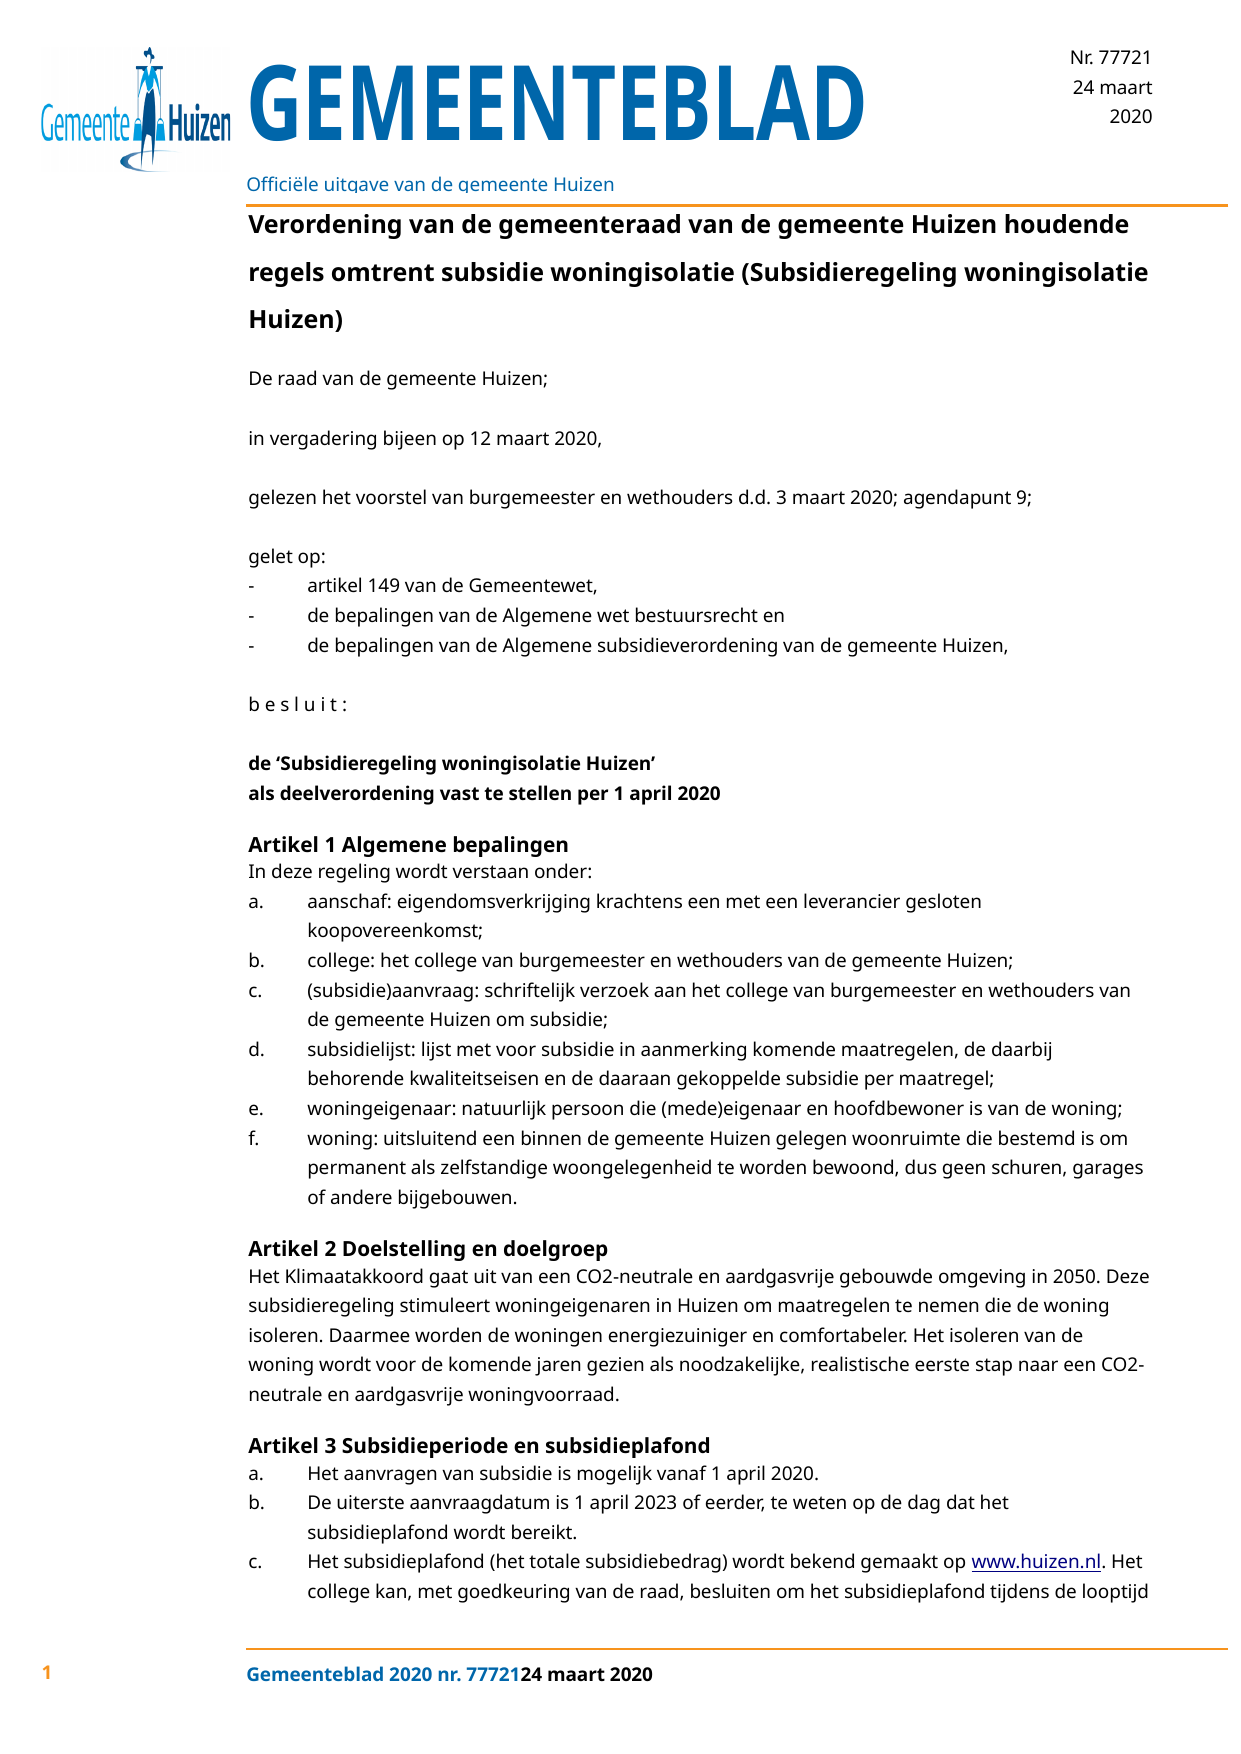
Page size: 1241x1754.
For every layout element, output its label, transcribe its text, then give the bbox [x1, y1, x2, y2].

picture [41, 47, 231, 172]
text Het Klimaatakkoord gaat uit van een CO2-neutrale en aardgasvrije gebouwde omgeving in 2050. Deze subsidieregeling stimuleert woningeigenaren in Huizen om maatregelen te nemen die de woning isoleren. Daarmee worden de woningen energiezuiniger en comfortabeler. Het isoleren van de woning wordt voor de komende jaren gezien als noodzakelijke, realistische eerste stap naar een CO2-neutrale en aardgasvrije woningvoorraad. [248, 1263, 1152, 1407]
list woningeigenaar: natuurlijk persoon die (mede)eigenaar en hoofdbewoner is van de woning; [248, 1095, 1152, 1121]
list De uiterste aanvraagdatum is 1 april 2023 of eerder, te weten op de dag dat het subsidieplafond wordt bereikt. [248, 1489, 1152, 1545]
text gelet op: [248, 543, 1152, 569]
list de bepalingen van de Algemene subsidieverordening van de gemeente Huizen, [248, 632, 1152, 657]
text Artikel 3 Subsidieperiode en subsidieplafond [248, 1432, 1152, 1460]
list de bepalingen van de Algemene wet bestuursrecht en [248, 602, 1152, 628]
list woning: uitsluitend een binnen de gemeente Huizen gelegen woonruimte die bestemd is om permanent als zelfstandige woongelegenheid te worden bewoond, dus geen schuren, garages of andere bijgebouwen. [248, 1125, 1152, 1210]
text in vergadering bijeen op 12 maart 2020, [248, 425, 1152, 450]
list Het aanvragen van subsidie is mogelijk vanaf 1 april 2020. [248, 1460, 1152, 1486]
text de ‘Subsidieregeling woningisolatie Huizen’ [248, 750, 1152, 776]
text als deelverordening vast te stellen per 1 april 2020 [248, 780, 1152, 805]
list aanschaf: eigendomsverkrijging krachtens een met een leverancier gesloten koopovereenkomst; [248, 888, 1152, 943]
list college: het college van burgemeester en wethouders van de gemeente Huizen; [248, 947, 1152, 973]
list Het subsidieplafond (het totale subsidiebedrag) wordt bekend gemaakt op www.huizen.nl. Het college kan, met goedkeuring van de raad, besluiten om het subsidieplafond tijdens de looptijd [248, 1549, 1152, 1604]
list (subsidie)aanvraag: schriftelijk verzoek aan het college van burgemeester en wethouders van de gemeente Huizen om subsidie; [248, 977, 1152, 1032]
text Artikel 2 Doelstelling en doelgroep [248, 1234, 1152, 1263]
text Artikel 1 Algemene bepalingen [248, 830, 1152, 858]
text In deze regeling wordt verstaan onder: [248, 858, 1152, 884]
text b e s l u i t : [248, 691, 1152, 717]
text De raad van de gemeente Huizen; [248, 366, 1152, 391]
text gelezen het voorstel van burgemeester en wethouders d.d. 3 maart 2020; agendapunt 9; [248, 484, 1152, 509]
text Verordening van de gemeenteraad van de gemeente Huizen houdende regels omtrent subsidie woningisolatie (Subsidieregeling woningisolatie Huizen) [248, 207, 1152, 336]
list subsidielijst: lijst met voor subsidie in aanmerking komende maatregelen, de daarbij behorende kwaliteitseisen en de daaraan gekoppelde subsidie per maatregel; [248, 1036, 1152, 1091]
list artikel 149 van de Gemeentewet, [248, 573, 1152, 598]
